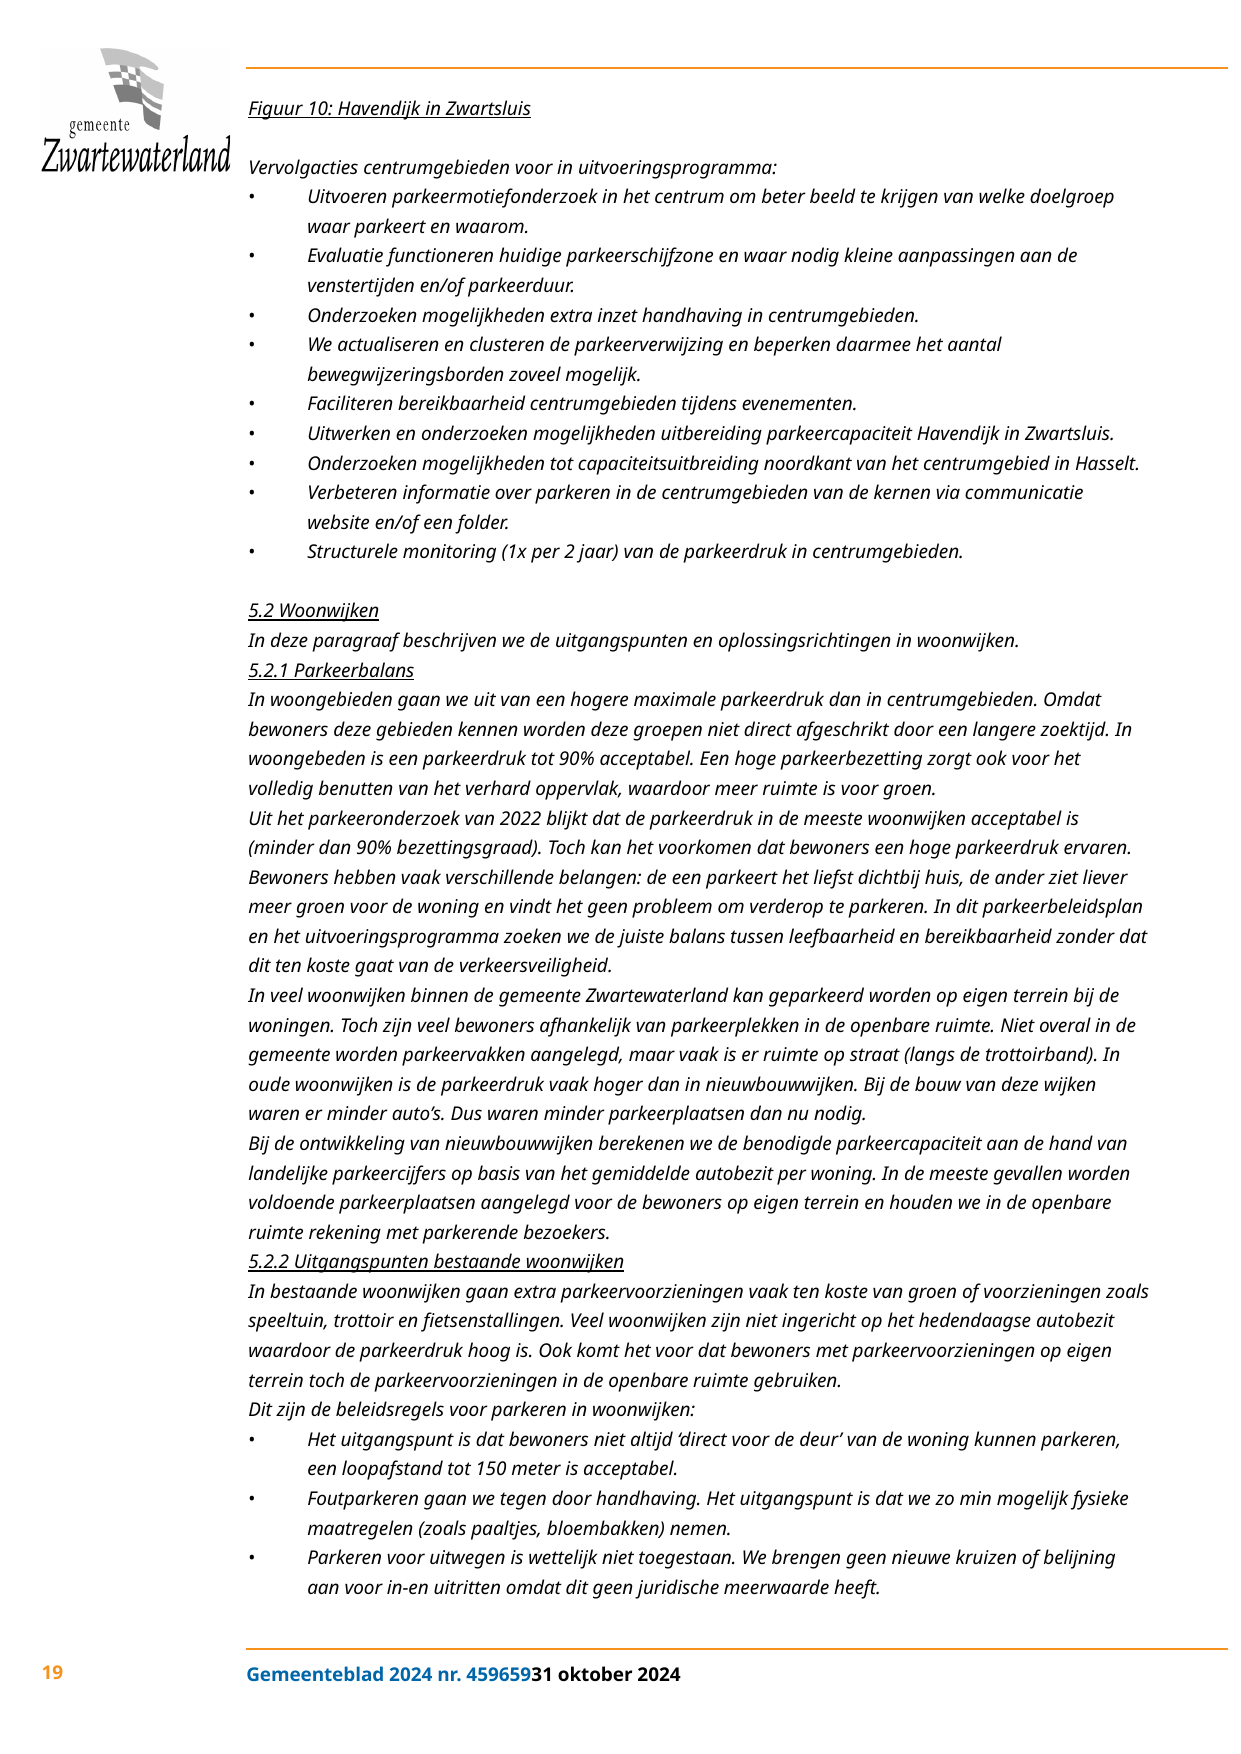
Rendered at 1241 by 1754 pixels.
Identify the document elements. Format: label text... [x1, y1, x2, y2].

text Dit zijn de beleidsregels voor parkeren in woonwijken: [248, 1396, 1152, 1422]
list Evaluatie functioneren huidige parkeerschijfzone en waar nodig kleine aanpassingen aan de venstertijden en/of parkeerduur. [248, 243, 1152, 298]
list Uitwerken en onderzoeken mogelijkheden uitbereiding parkeercapaciteit Havendijk in Zwartsluis. [248, 420, 1152, 446]
list Uitvoeren parkeermotiefonderzoek in het centrum om beter beeld te krijgen van welke doelgroep waar parkeert en waarom. [248, 183, 1152, 239]
text Vervolgacties centrumgebieden voor in uitvoeringsprogramma: [248, 154, 1152, 180]
text In bestaande woonwijken gaan extra parkeervoorzieningen vaak ten koste van groen of voorzieningen zoals speeltuin, trottoir en fietsenstallingen. Veel woonwijken zijn niet ingericht op het hedendaagse autobezit waardoor de parkeerdruk hoog is. Ook komt het voor dat bewoners met parkeervoorzieningen op eigen terrein toch de parkeervoorzieningen in de openbare ruimte gebruiken. [248, 1278, 1152, 1393]
list Parkeren voor uitwegen is wettelijk niet toegestaan. We brengen geen nieuwe kruizen of belijning aan voor in-en uitritten omdat dit geen juridische meerwaarde heeft. [248, 1544, 1152, 1600]
text Bij de ontwikkeling van nieuwbouwwijken berekenen we de benodigde parkeercapaciteit aan de hand van landelijke parkeercijfers op basis van het gemiddelde autobezit per woning. In de meeste gevallen worden voldoende parkeerplaatsen aangelegd voor de bewoners op eigen terrein en houden we in de openbare ruimte rekening met parkerende bezoekers. [248, 1130, 1152, 1245]
text In deze paragraaf beschrijven we de uitgangspunten en oplossingsrichtingen in woonwijken. [248, 627, 1152, 653]
text In veel woonwijken binnen de gemeente Zwartewaterland kan geparkeerd worden op eigen terrein bij de woningen. Toch zijn veel bewoners afhankelijk van parkeerplekken in de openbare ruimte. Niet overal in de gemeente worden parkeervakken aangelegd, maar vaak is er ruimte op straat (langs de trottoirband). In oude woonwijken is de parkeerdruk vaak hoger dan in nieuwbouwwijken. Bij de bouw van deze wijken waren er minder auto’s. Dus waren minder parkeerplaatsen dan nu nodig. [248, 982, 1152, 1126]
list Structurele monitoring (1x per 2 jaar) van de parkeerdruk in centrumgebieden. [248, 538, 1152, 564]
list Het uitgangspunt is dat bewoners niet altijd ‘direct voor de deur’ van de woning kunnen parkeren, een loopafstand tot 150 meter is acceptabel. [248, 1426, 1152, 1481]
text 5.2.1 Parkeerbalans [248, 657, 1152, 683]
list Foutparkeren gaan we tegen door handhaving. Het uitgangspunt is dat we zo min mogelijk fysieke maatregelen (zoals paaltjes, bloembakken) nemen. [248, 1485, 1152, 1541]
list Onderzoeken mogelijkheden extra inzet handhaving in centrumgebieden. [248, 302, 1152, 328]
list We actualiseren en clusteren de parkeerverwijzing en beperken daarmee het aantal bewegwijzeringsborden zoveel mogelijk. [248, 331, 1152, 387]
text Uit het parkeeronderzoek van 2022 blijkt dat de parkeerdruk in de meeste woonwijken acceptabel is (minder dan 90% bezettingsgraad). Toch kan het voorkomen dat bewoners een hoge parkeerdruk ervaren. Bewoners hebben vaak verschillende belangen: de een parkeert het liefst dichtbij huis, de ander ziet liever meer groen voor de woning en vindt het geen probleem om verderop te parkeren. In dit parkeerbeleidsplan en het uitvoeringsprogramma zoeken we de juiste balans tussen leefbaarheid en bereikbaarheid zonder dat dit ten koste gaat van de verkeersveiligheid. [248, 805, 1152, 978]
text In woongebieden gaan we uit van een hogere maximale parkeerdruk dan in centrumgebieden. Omdat bewoners deze gebieden kennen worden deze groepen niet direct afgeschrikt door een langere zoektijd. In woongebeden is een parkeerdruk tot 90% acceptabel. Een hoge parkeerbezetting zorgt ook voor het volledig benutten van het verhard oppervlak, waardoor meer ruimte is voor groen. [248, 686, 1152, 801]
list Faciliteren bereikbaarheid centrumgebieden tijdens evenementen. [248, 391, 1152, 416]
list Verbeteren informatie over parkeren in de centrumgebieden van de kernen via communicatie website en/of een folder. [248, 479, 1152, 535]
picture [41, 47, 231, 172]
text 5.2 Woonwijken [248, 598, 1152, 623]
text Figuur 10: Havendijk in Zwartsluis [248, 95, 1152, 121]
list Onderzoeken mogelijkheden tot capaciteitsuitbreiding noordkant van het centrumgebied in Hasselt. [248, 450, 1152, 476]
text 5.2.2 Uitgangspunten bestaande woonwijken [248, 1248, 1152, 1274]
